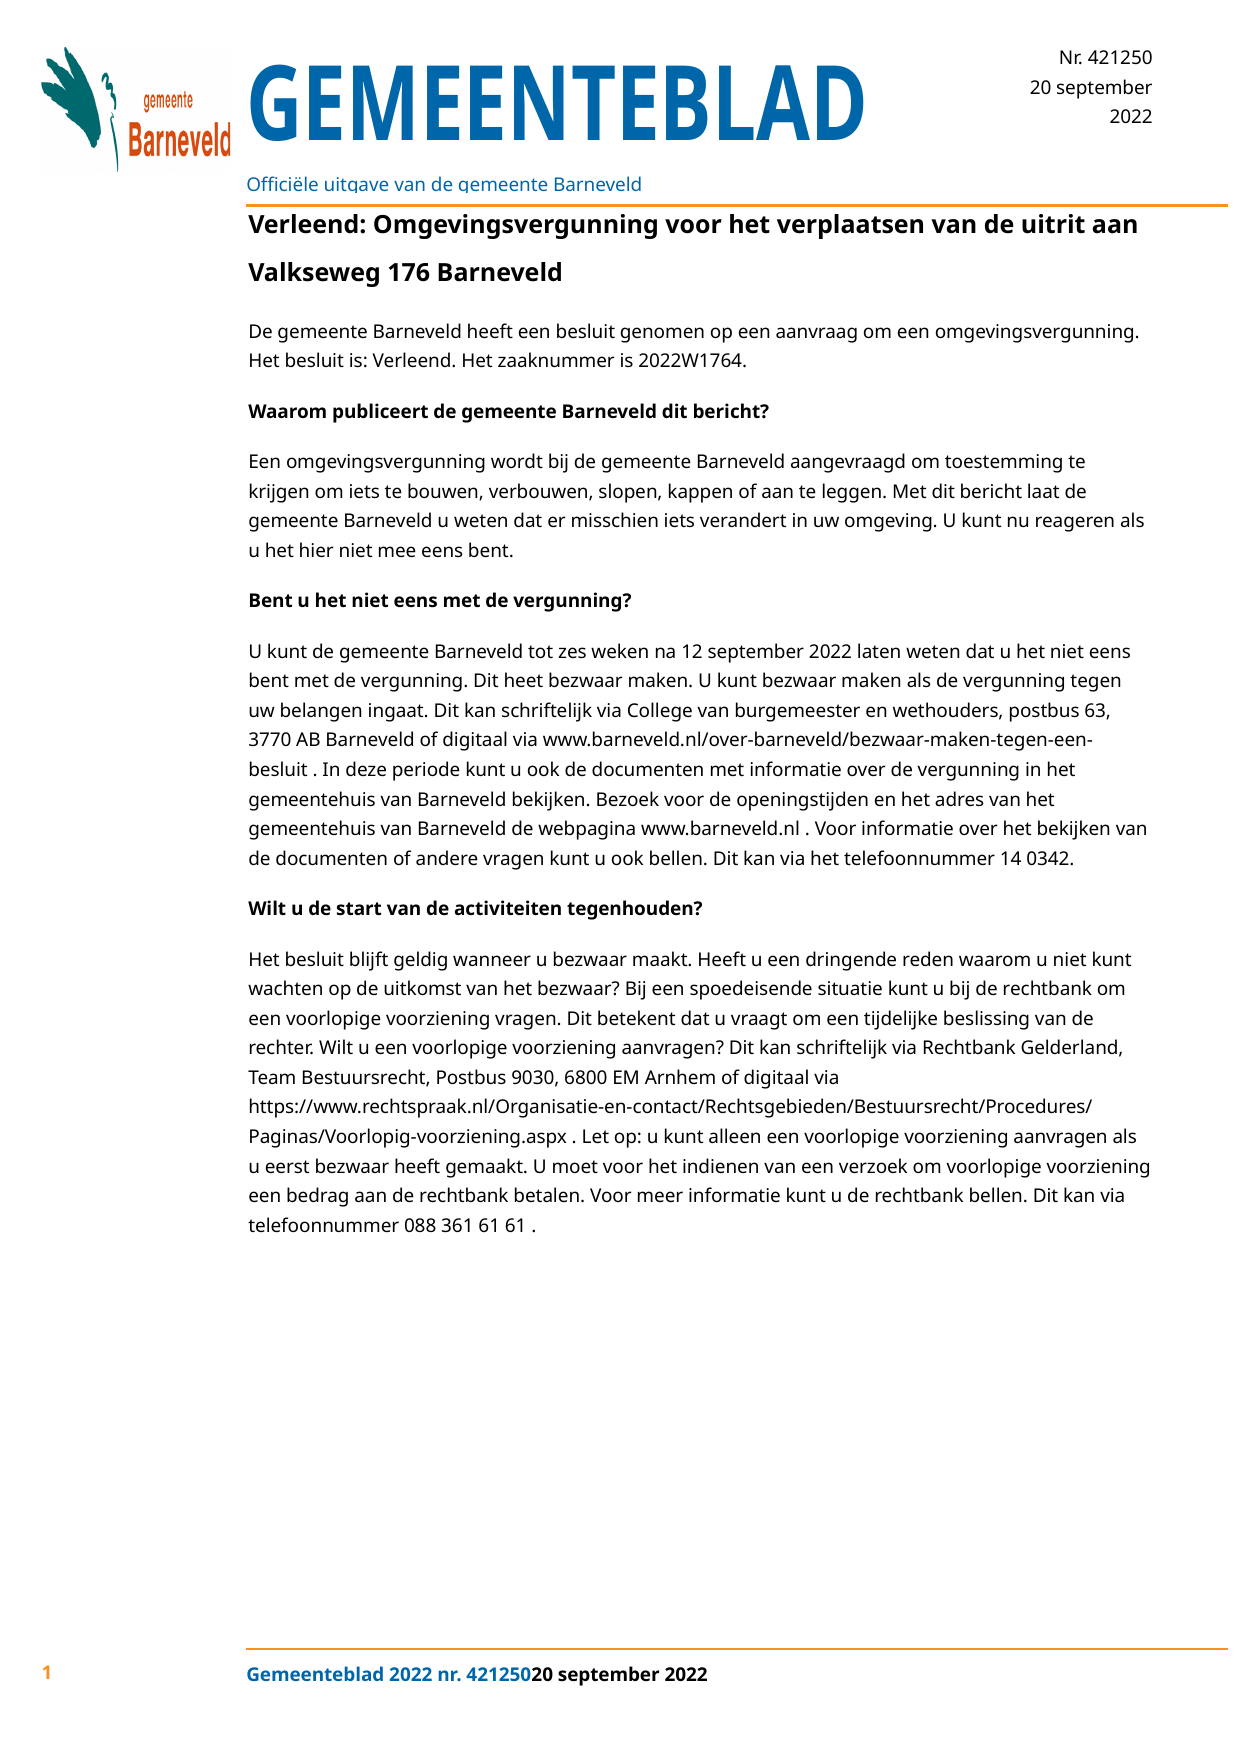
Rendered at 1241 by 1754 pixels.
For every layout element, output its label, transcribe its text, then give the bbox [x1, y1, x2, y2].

text De gemeente Barneveld heeft een besluit genomen op een aanvraag om een omgevingsvergunning. Het besluit is: Verleend. Het zaaknummer is 2022W1764. [248, 318, 1152, 373]
text Bent u het niet eens met de vergunning? [248, 587, 1152, 613]
text Waarom publiceert de gemeente Barneveld dit bericht? [248, 398, 1152, 424]
text Het besluit blijft geldig wanneer u bezwaar maakt. Heeft u een dringende reden waarom u niet kunt wachten op de uitkomst van het bezwaar? Bij een spoedeisende situatie kunt u bij de rechtbank om een voorlopige voorziening vragen. Dit betekent dat u vraagt om een tijdelijke beslissing van de rechter. Wilt u een voorlopige voorziening aanvragen? Dit kan schriftelijk via Rechtbank Gelderland, Team Bestuursrecht, Postbus 9030, 6800 EM Arnhem of digitaal via https://www.rechtspraak.nl/Organisatie-en-contact/Rechtsgebieden/Bestuursrecht/Procedures/Paginas/Voorlopig-voorziening.aspx . Let op: u kunt alleen een voorlopige voorziening aanvragen als u eerst bezwaar heeft gemaakt. U moet voor het indienen van een verzoek om voorlopige voorziening een bedrag aan de rechtbank betalen. Voor meer informatie kunt u de rechtbank bellen. Dit kan via telefoonnummer 088 361 61 61 . [248, 946, 1152, 1238]
text Verleend: Omgevingsvergunning voor het verplaatsen van de uitrit aan Valkseweg 176 Barneveld [248, 207, 1152, 288]
text Wilt u de start van de activiteiten tegenhouden? [248, 895, 1152, 921]
text Een omgevingsvergunning wordt bij de gemeente Barneveld aangevraagd om toestemming te krijgen om iets te bouwen, verbouwen, slopen, kappen of aan te leggen. Met dit bericht laat de gemeente Barneveld u weten dat er misschien iets verandert in uw omgeving. U kunt nu reageren als u het hier niet mee eens bent. [248, 448, 1152, 563]
text U kunt de gemeente Barneveld tot zes weken na 12 september 2022 laten weten dat u het niet eens bent met de vergunning. Dit heet bezwaar maken. U kunt bezwaar maken als de vergunning tegen uw belangen ingaat. Dit kan schriftelijk via College van burgemeester en wethouders, postbus 63, 3770 AB Barneveld of digitaal via www.barneveld.nl/over-barneveld/bezwaar-maken-tegen-een-besluit . In deze periode kunt u ook de documenten met informatie over de vergunning in het gemeentehuis van Barneveld bekijken. Bezoek voor de openingstijden en het adres van het gemeentehuis van Barneveld de webpagina www.barneveld.nl . Voor informatie over het bekijken van de documenten of andere vragen kunt u ook bellen. Dit kan via het telefoonnummer 14 0342. [248, 638, 1152, 871]
picture [41, 47, 231, 172]
